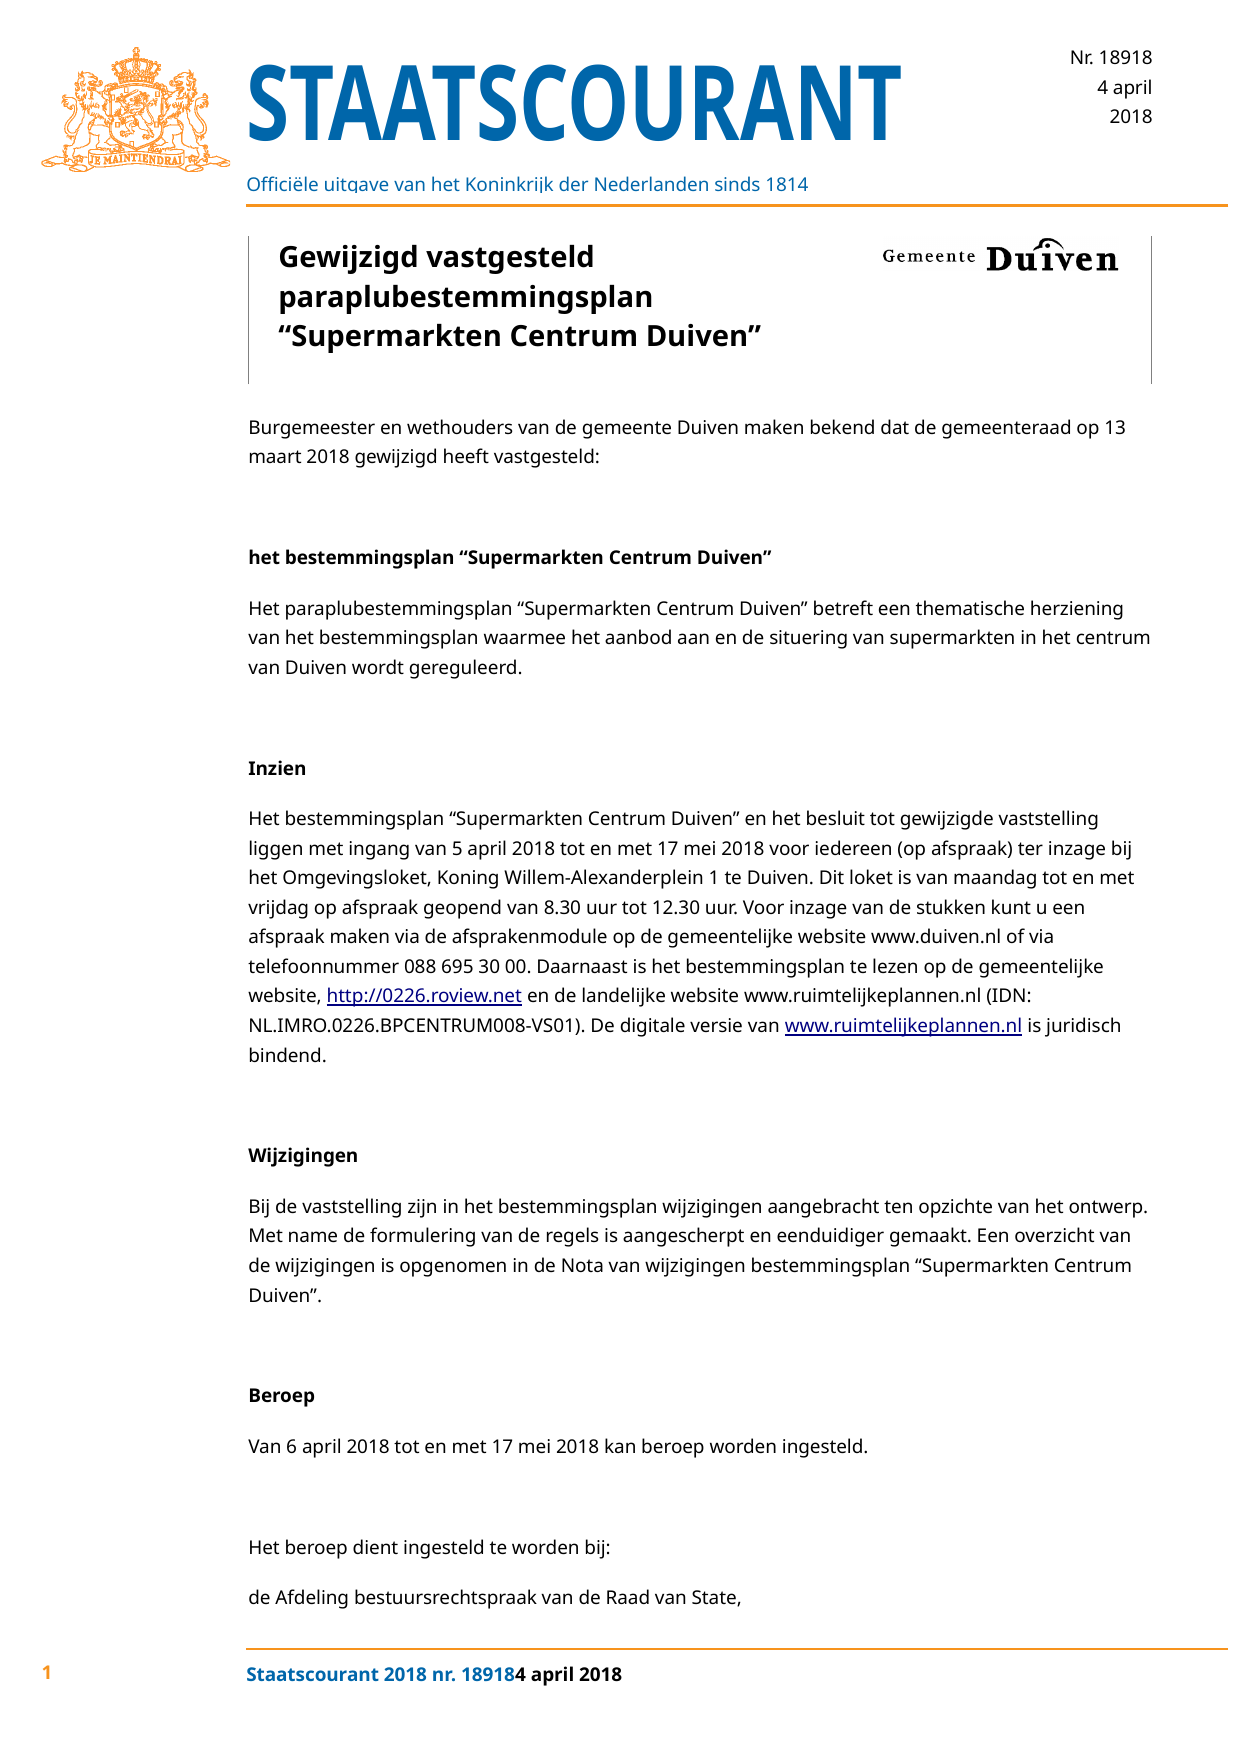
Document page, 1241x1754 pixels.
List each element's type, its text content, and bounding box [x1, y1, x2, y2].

text Het paraplubestemmingsplan “Supermarkten Centrum Duiven” betreft een thematische herziening van het bestemmingsplan waarmee het aanbod aan en de situering van supermarkten in het centrum van Duiven wordt gereguleerd. [248, 595, 1152, 680]
table_header Gewijzigd vastgesteld paraplubestemmingsplan “Supermarkten Centrum Duiven” [249, 236, 850, 384]
text Inzien [248, 755, 1152, 781]
picture [41, 47, 231, 172]
text Wijzigingen [248, 1143, 1152, 1168]
text Bij de vaststelling zijn in het bestemmingsplan wijzigingen aangebracht ten opzichte van het ontwerp. Met name de formulering van de regels is aangescherpt en eenduidiger gemaakt. Een overzicht van de wijzigingen is opgenomen in de Nota van wijzigingen bestemmingsplan “Supermarkten Centrum Duiven”. [248, 1193, 1152, 1308]
text Burgemeester en wethouders van de gemeente Duiven maken bekend dat de gemeenteraad op 13 maart 2018 gewijzigd heeft vastgesteld: [248, 414, 1152, 469]
text Het bestemmingsplan “Supermarkten Centrum Duiven” en het besluit tot gewijzigde vaststelling liggen met ingang van 5 april 2018 tot en met 17 mei 2018 voor iedereen (op afspraak) ter inzage bij het Omgevingsloket, Koning Willem-Alexanderplein 1 te Duiven. Dit loket is van maandag tot en met vrijdag op afspraak geopend van 8.30 uur tot 12.30 uur. Voor inzage van de stukken kunt u een afspraak maken via de afsprakenmodule op de gemeentelijke website www.duiven.nl of via telefoonnummer 088 695 30 00. Daarnaast is het bestemmingsplan te lezen op de gemeentelijke website, http://0226.roview.net en de landelijke website www.ruimtelijkeplannen.nl (IDN: NL.IMRO.0226.BPCENTRUM008-VS01). De digitale versie van www.ruimtelijkeplannen.nl is juridisch bindend. [248, 805, 1152, 1068]
text het bestemmingsplan “Supermarkten Centrum Duiven” [248, 544, 1152, 570]
text Het beroep dient ingesteld te worden bij: [248, 1534, 1152, 1560]
picture [882, 236, 1119, 271]
text Beroep [248, 1383, 1152, 1408]
table_header [850, 236, 1151, 384]
text de Afdeling bestuursrechtspraak van de Raad van State, [248, 1584, 1152, 1610]
text Van 6 april 2018 tot en met 17 mei 2018 kan beroep worden ingesteld. [248, 1433, 1152, 1459]
